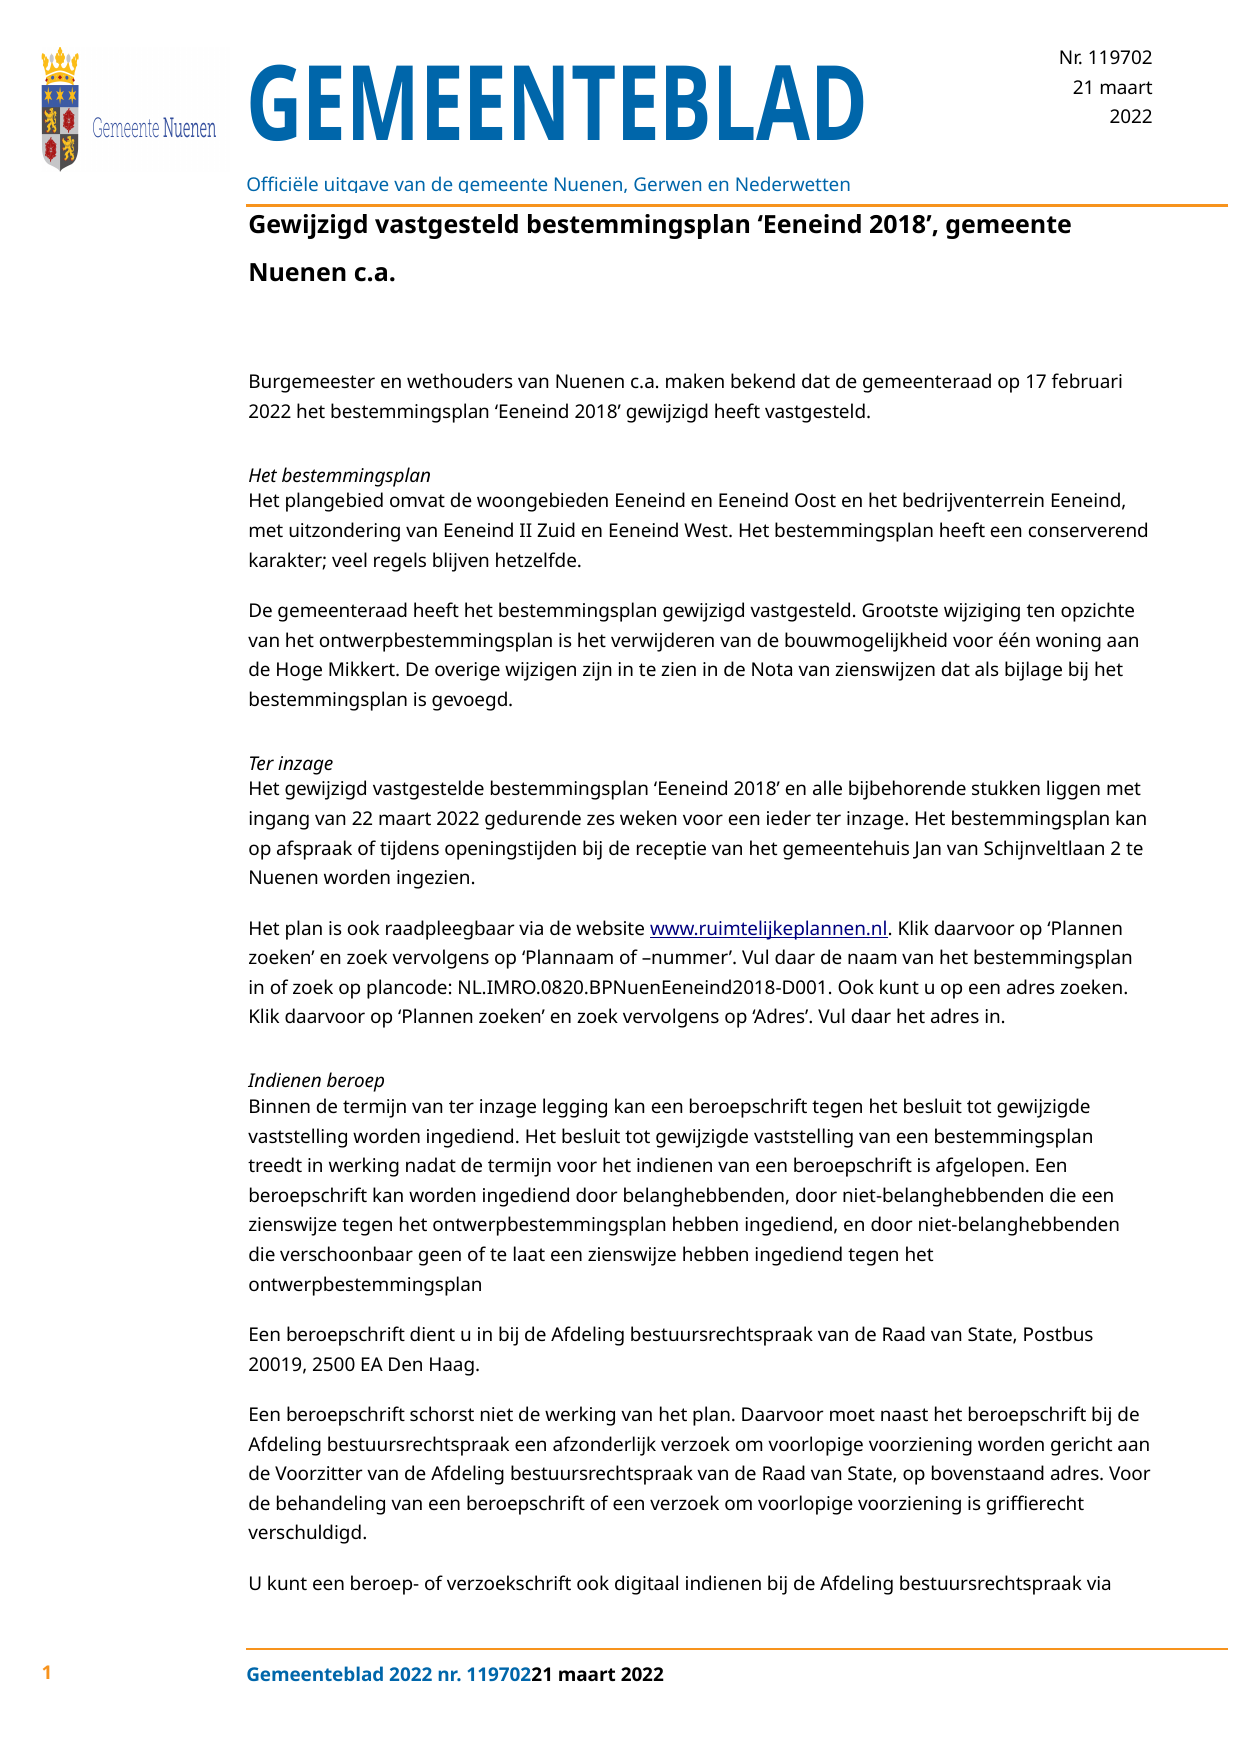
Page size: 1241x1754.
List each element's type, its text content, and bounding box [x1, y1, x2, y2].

text De gemeenteraad heeft het bestemmingsplan gewijzigd vastgesteld. Grootste wijziging ten opzichte van het ontwerpbestemmingsplan is het verwijderen van de bouwmogelijkheid voor één woning aan de Hoge Mikkert. De overige wijzigen zijn in te zien in de Nota van zienswijzen dat als bijlage bij het bestemmingsplan is gevoegd. [248, 597, 1152, 712]
text Binnen de termijn van ter inzage legging kan een beroepschrift tegen het besluit tot gewijzigde vaststelling worden ingediend. Het besluit tot gewijzigde vaststelling van een bestemmingsplan treedt in werking nadat de termijn voor het indienen van een beroepschrift is afgelopen. Een beroepschrift kan worden ingediend door belanghebbenden, door niet-belanghebbenden die een zienswijze tegen het ontwerpbestemmingsplan hebben ingediend, en door niet-belanghebbenden die verschoonbaar geen of te laat een zienswijze hebben ingediend tegen het ontwerpbestemmingsplan [248, 1093, 1152, 1296]
text Gewijzigd vastgesteld bestemmingsplan ‘Eeneind 2018’, gemeente Nuenen c.a. [248, 207, 1152, 288]
text Burgemeester en wethouders van Nuenen c.a. maken bekend dat de gemeenteraad op 17 februari 2022 het bestemmingsplan ‘Eeneind 2018’ gewijzigd heeft vastgesteld. [248, 368, 1152, 424]
text Ter inzage [248, 750, 1152, 776]
text Indienen beroep [248, 1067, 1152, 1093]
text Het gewijzigd vastgestelde bestemmingsplan ‘Eeneind 2018’ en alle bijbehorende stukken liggen met ingang van 22 maart 2022 gedurende zes weken voor een ieder ter inzage. Het bestemmingsplan kan op afspraak of tijdens openingstijden bij de receptie van het gemeentehuis Jan van Schijnveltlaan 2 te Nuenen worden ingezien. [248, 776, 1152, 890]
text Het plangebied omvat de woongebieden Eeneind en Eeneind Oost en het bedrijventerrein Eeneind, met uitzondering van Eeneind II Zuid en Eeneind West. Het bestemmingsplan heeft een conserverend karakter; veel regels blijven hetzelfde. [248, 488, 1152, 572]
picture [41, 47, 231, 172]
text Een beroepschrift schorst niet de werking van het plan. Daarvoor moet naast het beroepschrift bij de Afdeling bestuursrechtspraak een afzonderlijk verzoek om voorlopige voorziening worden gericht aan de Voorzitter van de Afdeling bestuursrechtspraak van de Raad van State, op bovenstaand adres. Voor de behandeling van een beroepschrift of een verzoek om voorlopige voorziening is griffierecht verschuldigd. [248, 1401, 1152, 1545]
text Het plan is ook raadpleegbaar via de website www.ruimtelijkeplannen.nl. Klik daarvoor op ‘Plannen zoeken’ en zoek vervolgens op ‘Plannaam of –nummer’. Vul daar de naam van het bestemmingsplan in of zoek op plancode: NL.IMRO.0820.BPNuenEeneind2018-D001. Ook kunt u op een adres zoeken. Klik daarvoor op ‘Plannen zoeken’ en zoek vervolgens op ‘Adres’. Vul daar het adres in. [248, 915, 1152, 1029]
text Een beroepschrift dient u in bij de Afdeling bestuursrechtspraak van de Raad van State, Postbus 20019, 2500 EA Den Haag. [248, 1321, 1152, 1376]
text Het bestemmingsplan [248, 462, 1152, 488]
text U kunt een beroep- of verzoekschrift ook digitaal indienen bij de Afdeling bestuursrechtspraak via [248, 1570, 1152, 1596]
